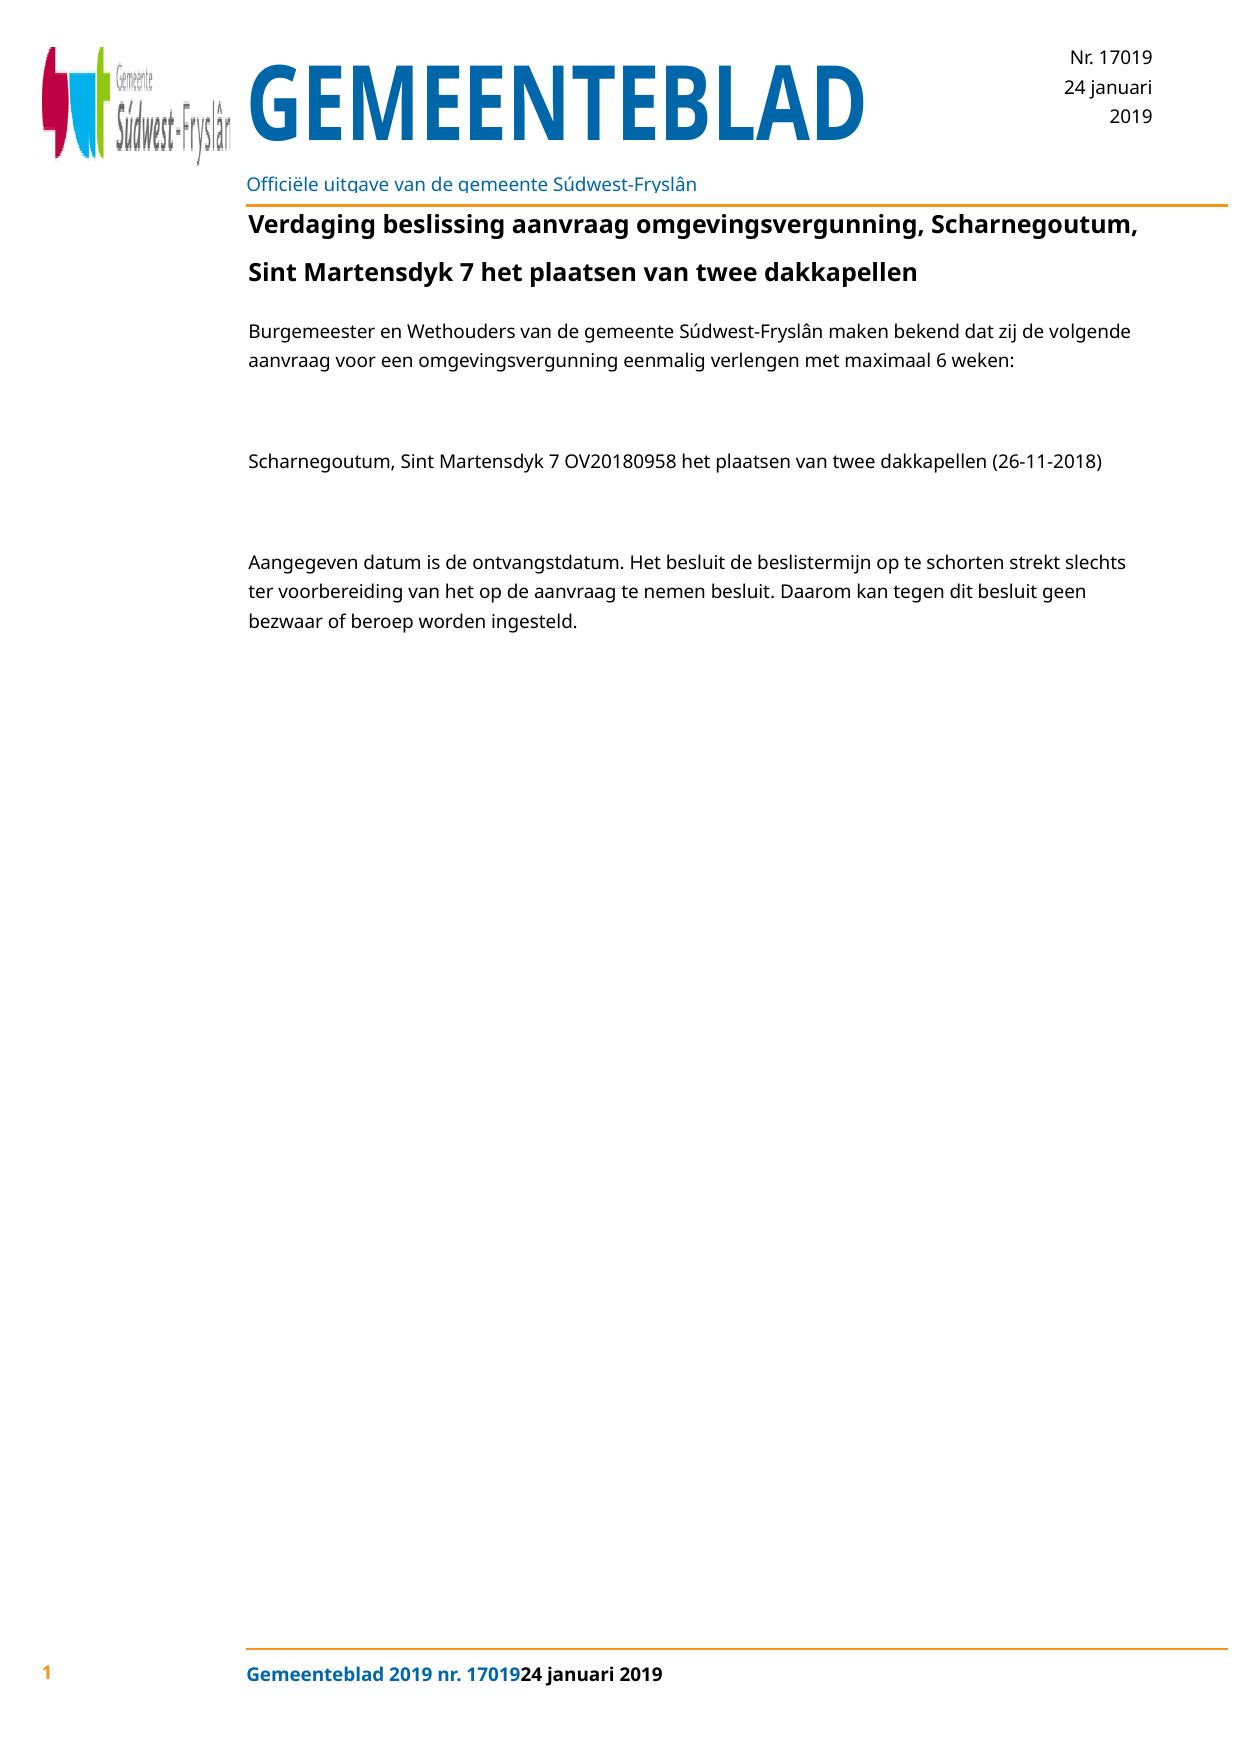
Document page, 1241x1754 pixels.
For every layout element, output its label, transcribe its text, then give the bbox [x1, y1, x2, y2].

text Scharnegoutum, Sint Martensdyk 7 OV20180958 het plaatsen van twee dakkapellen (26-11-2018) [248, 448, 1152, 474]
text Burgemeester en Wethouders van de gemeente Súdwest-Fryslân maken bekend dat zij de volgende aanvraag voor een omgevingsvergunning eenmalig verlengen met maximaal 6 weken: [248, 318, 1152, 373]
picture [41, 47, 231, 172]
text Verdaging beslissing aanvraag omgevingsvergunning, Scharnegoutum, Sint Martensdyk 7 het plaatsen van twee dakkapellen [248, 207, 1152, 288]
text Aangegeven datum is de ontvangstdatum. Het besluit de beslistermijn op te schorten strekt slechts ter voorbereiding van het op de aanvraag te nemen besluit. Daarom kan tegen dit besluit geen bezwaar of beroep worden ingesteld. [248, 549, 1152, 634]
